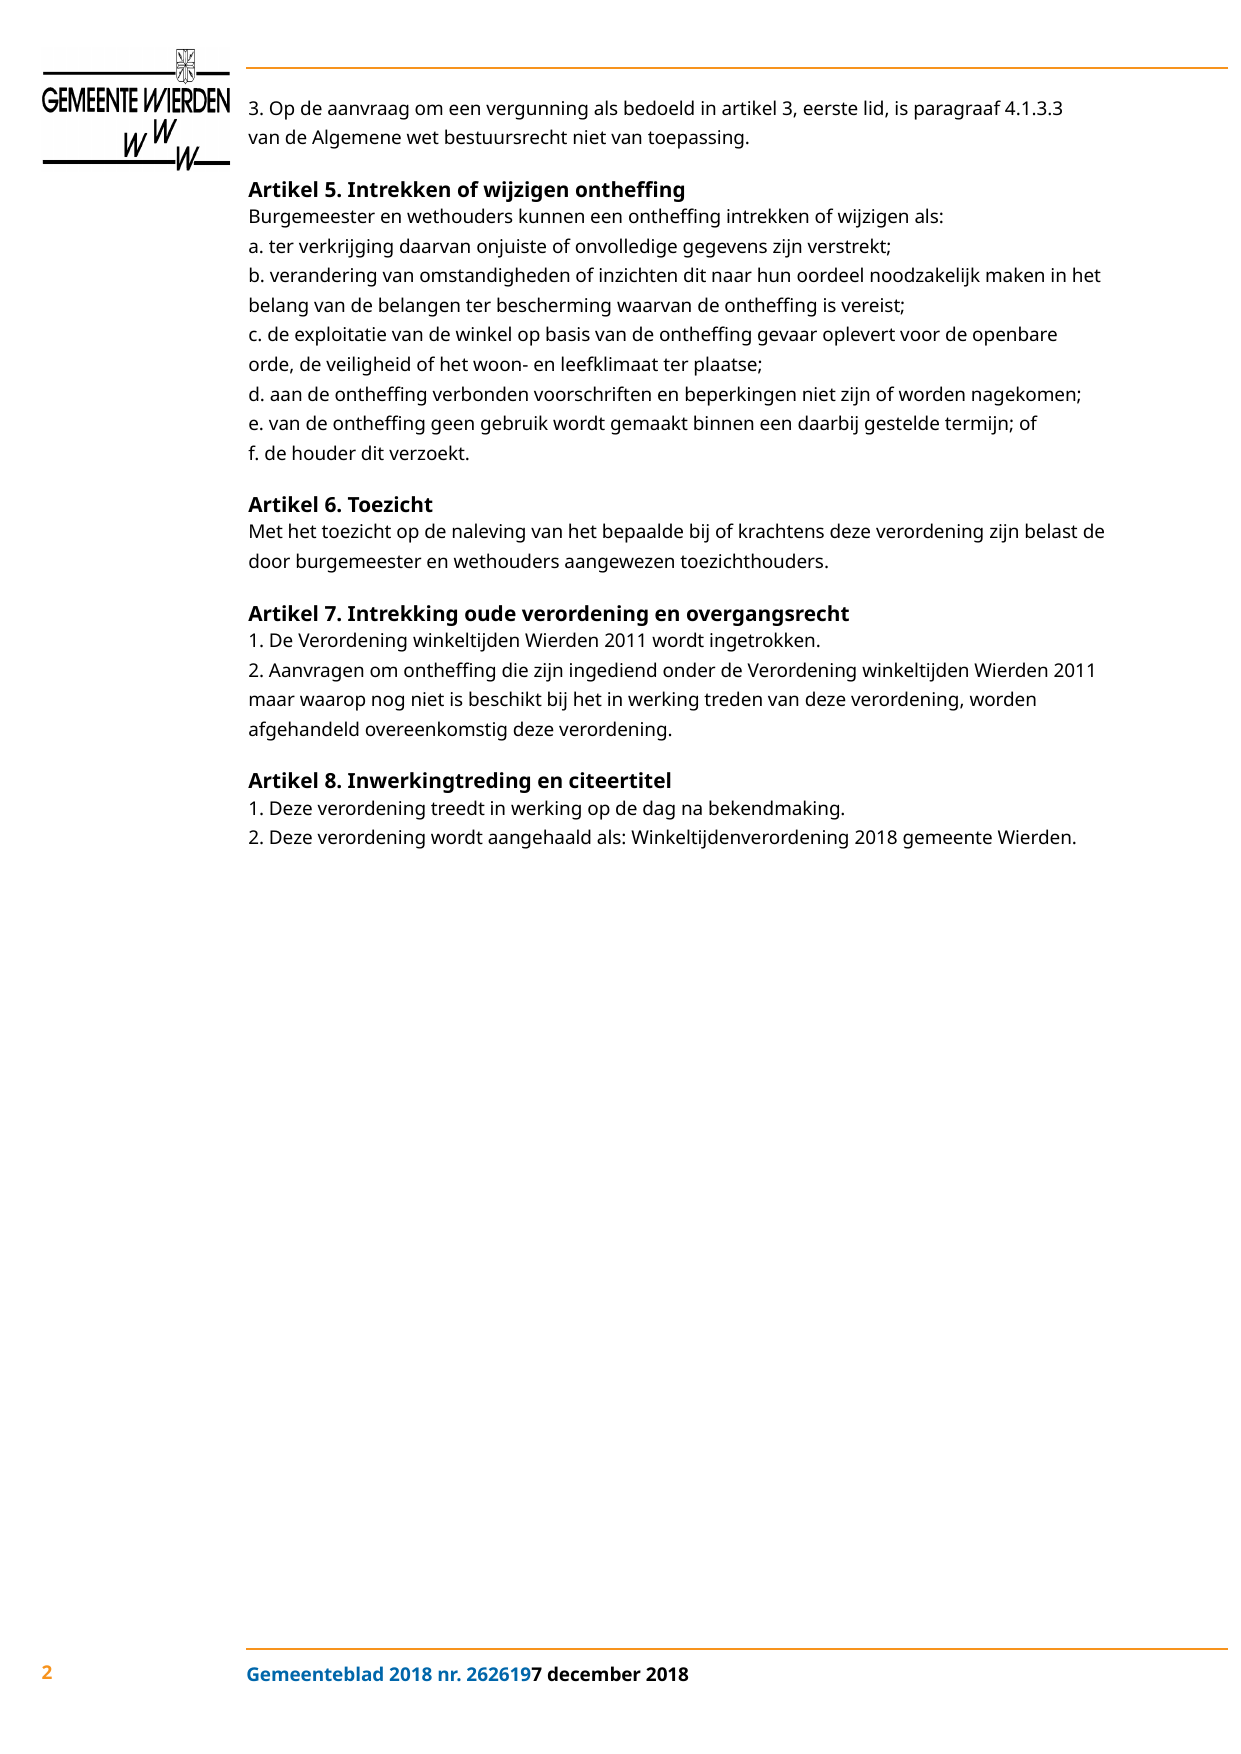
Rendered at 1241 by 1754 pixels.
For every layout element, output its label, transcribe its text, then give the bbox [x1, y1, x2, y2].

text b. verandering van omstandigheden of inzichten dit naar hun oordeel noodzakelijk maken in het [248, 262, 1152, 288]
text van de Algemene wet bestuursrecht niet van toepassing. [248, 124, 1152, 150]
text orde, de veiligheid of het woon- en leefklimaat ter plaatse; [248, 351, 1152, 377]
text Artikel 5. Intrekken of wijzigen ontheffing [248, 175, 1152, 203]
text Met het toezicht op de naleving van het bepaalde bij of krachtens deze verordening zijn belast de door burgemeester en wethouders aangewezen toezichthouders. [248, 519, 1152, 574]
text a. ter verkrijging daarvan onjuiste of onvolledige gegevens zijn verstrekt; [248, 233, 1152, 258]
text Artikel 6. Toezicht [248, 490, 1152, 519]
text belang van de belangen ter bescherming waarvan de ontheffing is vereist; [248, 292, 1152, 318]
text 2. Aanvragen om ontheffing die zijn ingediend onder de Verordening winkeltijden Wierden 2011 [248, 657, 1152, 682]
text Artikel 8. Inwerkingtreding en citeertitel [248, 766, 1152, 795]
text Artikel 7. Intrekking oude verordening en overgangsrecht [248, 599, 1152, 627]
text maar waarop nog niet is beschikt bij het in werking treden van deze verordening, worden [248, 686, 1152, 712]
picture [41, 47, 231, 172]
text afgehandeld overeenkomstig deze verordening. [248, 716, 1152, 742]
text f. de houder dit verzoekt. [248, 440, 1152, 466]
text 2. Deze verordening wordt aangehaald als: Winkeltijdenverordening 2018 gemeente Wierden. [248, 824, 1152, 850]
text 1. De Verordening winkeltijden Wierden 2011 wordt ingetrokken. [248, 627, 1152, 653]
text d. aan de ontheffing verbonden voorschriften en beperkingen niet zijn of worden nagekomen; [248, 381, 1152, 406]
text Burgemeester en wethouders kunnen een ontheffing intrekken of wijzigen als: [248, 203, 1152, 229]
text 1. Deze verordening treedt in werking op de dag na bekendmaking. [248, 795, 1152, 821]
text 3. Op de aanvraag om een vergunning als bedoeld in artikel 3, eerste lid, is paragraaf 4.1.3.3 [248, 95, 1152, 121]
text e. van de ontheffing geen gebruik wordt gemaakt binnen een daarbij gestelde termijn; of [248, 410, 1152, 436]
text c. de exploitatie van de winkel op basis van de ontheffing gevaar oplevert voor de openbare [248, 322, 1152, 347]
